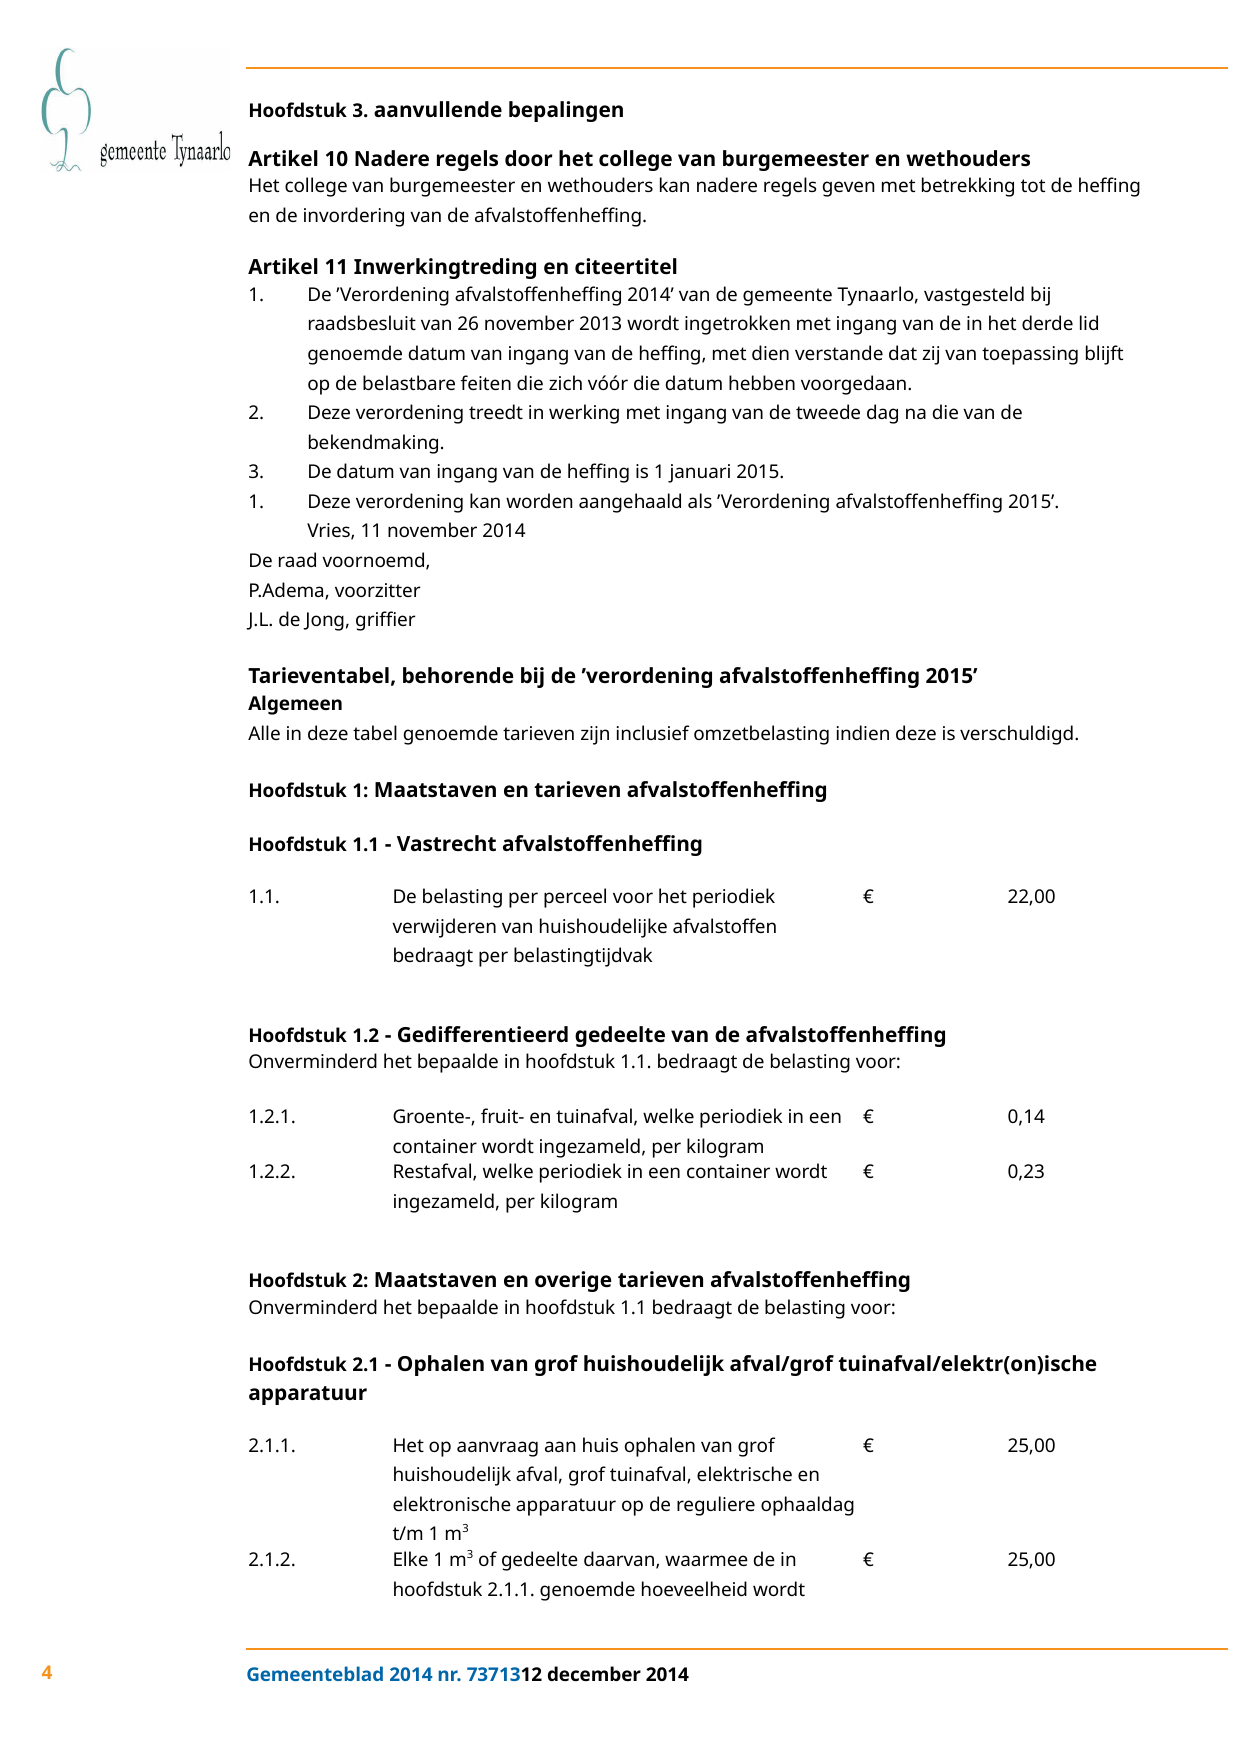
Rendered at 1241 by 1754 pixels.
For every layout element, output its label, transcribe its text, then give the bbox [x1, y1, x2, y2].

list De datum van ingang van de heffing is 1 januari 2015. [248, 458, 1152, 484]
picture [41, 47, 231, 172]
text De raad voornoemd, [248, 547, 1152, 573]
table_header 1.2.1. [248, 1104, 392, 1159]
text Hoofdstuk 2: Maatstaven en overige tarieven afvalstoffenheffing [248, 1266, 1152, 1294]
table_cell € [863, 1546, 1007, 1602]
table_cell 2.1.2. [248, 1546, 392, 1602]
table_header € [863, 883, 1007, 968]
table_cell 0,23 [1007, 1159, 1152, 1214]
text Onverminderd het bepaalde in hoofdstuk 1.1 bedraagt de belasting voor: [248, 1294, 1152, 1320]
table_cell € [863, 1159, 1007, 1214]
list Deze verordening treedt in werking met ingang van de tweede dag na die van de bekendmaking. [248, 399, 1152, 454]
table_header De belasting per perceel voor het periodiek verwijderen van huishoudelijke afvalstoffen bedraagt per belastingtijdvak [392, 883, 863, 968]
text Hoofdstuk 3. aanvullende bepalingen [248, 95, 1152, 123]
table_cell Elke 1 m3 of gedeelte daarvan, waarmee de in hoofdstuk 2.1.1. genoemde hoeveelheid wordt [392, 1546, 863, 1602]
text P.Adema, voorzitter [248, 577, 1152, 602]
text Hoofdstuk 1: Maatstaven en tarieven afvalstoffenheffing [248, 775, 1152, 803]
text Tarieventabel, behorende bij de ’verordening afvalstoffenheffing 2015’ [248, 662, 1152, 690]
table_header 22,00 [1007, 883, 1152, 968]
table_header 2.1.1. [248, 1432, 392, 1546]
list Deze verordening kan worden aangehaald als ’Verordening afvalstoffenheffing 2015’. [248, 488, 1152, 514]
table_header 25,00 [1007, 1432, 1152, 1546]
text Het college van burgemeester en wethouders kan nadere regels geven met betrekking tot de heffing en de invordering van de afvalstoffenheffing. [248, 172, 1152, 228]
table_header € [863, 1432, 1007, 1546]
text Hoofdstuk 2.1 - Ophalen van grof huishoudelijk afval/grof tuinafval/elektr(on)ische apparatuur [248, 1349, 1152, 1406]
table_cell 25,00 [1007, 1546, 1152, 1602]
table_header Het op aanvraag aan huis ophalen van grof huishoudelijk afval, grof tuinafval, elektrische en elektronische apparatuur op de reguliere ophaaldag t/m 1 m3 [392, 1432, 863, 1546]
text Hoofdstuk 1.1 - Vastrecht afvalstoffenheffing [248, 829, 1152, 858]
text Hoofdstuk 1.2 - Gedifferentieerd gedeelte van de afvalstoffenheffing [248, 1020, 1152, 1048]
list De ’Verordening afvalstoffenheffing 2014’ van de gemeente Tynaarlo, vastgesteld bij raadsbesluit van 26 november 2013 wordt ingetrokken met ingang van de in het derde lid genoemde datum van ingang van de heffing, met dien verstande dat zij van toepassing blijft op de belastbare feiten die zich vóór die datum hebben voorgedaan. [248, 281, 1152, 395]
table_header 1.1. [248, 883, 392, 968]
text Artikel 10 Nadere regels door het college van burgemeester en wethouders [248, 144, 1152, 172]
text Artikel 11 Inwerkingtreding en citeertitel [248, 252, 1152, 281]
table_header 0,14 [1007, 1104, 1152, 1159]
text Algemeen [248, 690, 1152, 716]
table_cell 1.2.2. [248, 1159, 392, 1214]
text Onverminderd het bepaalde in hoofdstuk 1.1. bedraagt de belasting voor: [248, 1048, 1152, 1074]
table_header € [863, 1104, 1007, 1159]
text J.L. de Jong, griffier [248, 606, 1152, 632]
table_cell Restafval, welke periodiek in een container wordt ingezameld, per kilogram [392, 1159, 863, 1214]
table_header Groente-, fruit- en tuinafval, welke periodiek in een container wordt ingezameld, per kilogram [392, 1104, 863, 1159]
list Vries, 11 november 2014 [248, 518, 1152, 543]
text Alle in deze tabel genoemde tarieven zijn inclusief omzetbelasting indien deze is verschuldigd. [248, 720, 1152, 745]
